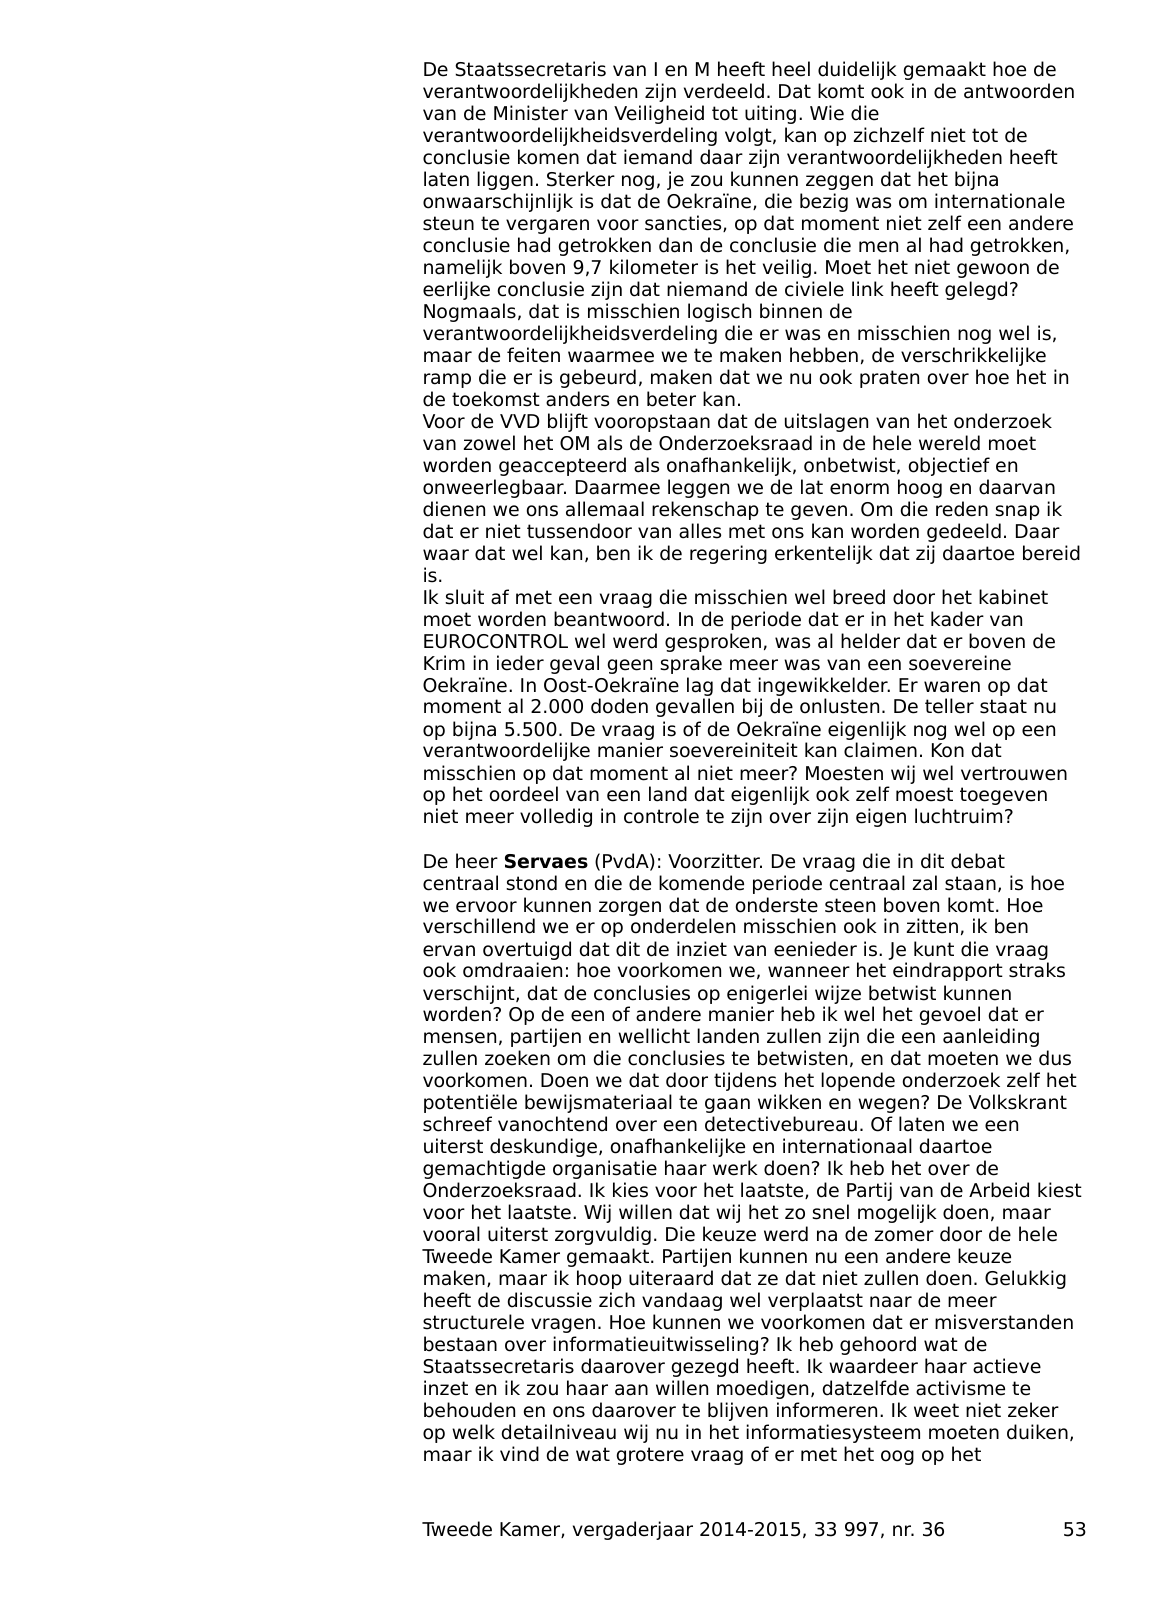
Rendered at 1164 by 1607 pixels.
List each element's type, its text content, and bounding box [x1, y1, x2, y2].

text De Staatssecretaris van I en M heeft heel duidelijk gemaakt hoe de verantwoordelijkheden zijn verdeeld. Dat komt ook in de antwoorden van de Minister van Veiligheid tot uiting. Wie die verantwoordelijkheidsverdeling volgt, kan op zichzelf niet tot de conclusie komen dat iemand daar zijn verantwoordelijkheden heeft laten liggen. Sterker nog, je zou kunnen zeggen dat het bijna onwaarschijnlijk is dat de Oekraïne, die bezig was om internationale steun te vergaren voor sancties, op dat moment niet zelf een andere conclusie had getrokken dan de conclusie die men al had getrokken, namelijk boven 9,7 kilometer is het veilig. Moet het niet gewoon de eerlijke conclusie zijn dat niemand de civiele link heeft gelegd? Nogmaals, dat is misschien logisch binnen de verantwoordelijkheidsverdeling die er was en misschien nog wel is, maar de feiten waarmee we te maken hebben, de verschrikkelijke ramp die er is gebeurd, maken dat we nu ook praten over hoe het in de toekomst anders en beter kan. [422, 59, 1087, 411]
text Voor de VVD blijft vooropstaan dat de uitslagen van het onderzoek van zowel het OM als de Onderzoeksraad in de hele wereld moet worden geaccepteerd als onafhankelijk, onbetwist, objectief en onweerlegbaar. Daarmee leggen we de lat enorm hoog en daarvan dienen we ons allemaal rekenschap te geven. Om die reden snap ik dat er niet tussendoor van alles met ons kan worden gedeeld. Daar waar dat wel kan, ben ik de regering erkentelijk dat zij daartoe bereid is. [422, 411, 1087, 587]
text Ik sluit af met een vraag die misschien wel breed door het kabinet moet worden beantwoord. In de periode dat er in het kader van EUROCONTROL wel werd gesproken, was al helder dat er boven de Krim in ieder geval geen sprake meer was van een soevereine Oekraïne. In Oost-Oekraïne lag dat ingewikkelder. Er waren op dat moment al 2.000 doden gevallen bij de onlusten. De teller staat nu op bijna 5.500. De vraag is of de Oekraïne eigenlijk nog wel op een verantwoordelijke manier soevereiniteit kan claimen. Kon dat misschien op dat moment al niet meer? Moesten wij wel vertrouwen op het oordeel van een land dat eigenlijk ook zelf moest toegeven niet meer volledig in controle te zijn over zijn eigen luchtruim? [422, 587, 1087, 828]
text De heer Servaes (PvdA): Voorzitter. De vraag die in dit debat centraal stond en die de komende periode centraal zal staan, is hoe we ervoor kunnen zorgen dat de onderste steen boven komt. Hoe verschillend we er op onderdelen misschien ook in zitten, ik ben ervan overtuigd dat dit de inziet van eenieder is. Je kunt die vraag ook omdraaien: hoe voorkomen we, wanneer het eindrapport straks verschijnt, dat de conclusies op enigerlei wijze betwist kunnen worden? Op de een of andere manier heb ik wel het gevoel dat er mensen, partijen en wellicht landen zullen zijn die een aanleiding zullen zoeken om die conclusies te betwisten, en dat moeten we dus voorkomen. Doen we dat door tijdens het lopende onderzoek zelf het potentiële bewijsmateriaal te gaan wikken en wegen? De Volkskrant schreef vanochtend over een detectivebureau. Of laten we een uiterst deskundige, onafhankelijke en internationaal daartoe gemachtigde organisatie haar werk doen? Ik heb het over de Onderzoeksraad. Ik kies voor het laatste, de Partij van de Arbeid kiest voor het laatste. Wij willen dat wij het zo snel mogelijk doen, maar vooral uiterst zorgvuldig. Die keuze werd na de zomer door de hele Tweede Kamer gemaakt. Partijen kunnen nu een andere keuze maken, maar ik hoop uiteraard dat ze dat niet zullen doen. Gelukkig heeft de discussie zich vandaag wel verplaatst naar de meer structurele vragen. Hoe kunnen we voorkomen dat er misverstanden bestaan over informatieuitwisseling? Ik heb gehoord wat de Staatssecretaris daarover gezegd heeft. Ik waardeer haar actieve inzet en ik zou haar aan willen moedigen, datzelfde activisme te behouden en ons daarover te blijven informeren. Ik weet niet zeker op welk detailniveau wij nu in het informatiesysteem moeten duiken, maar ik vind de wat grotere vraag of er met het oog op het [422, 851, 1087, 1466]
